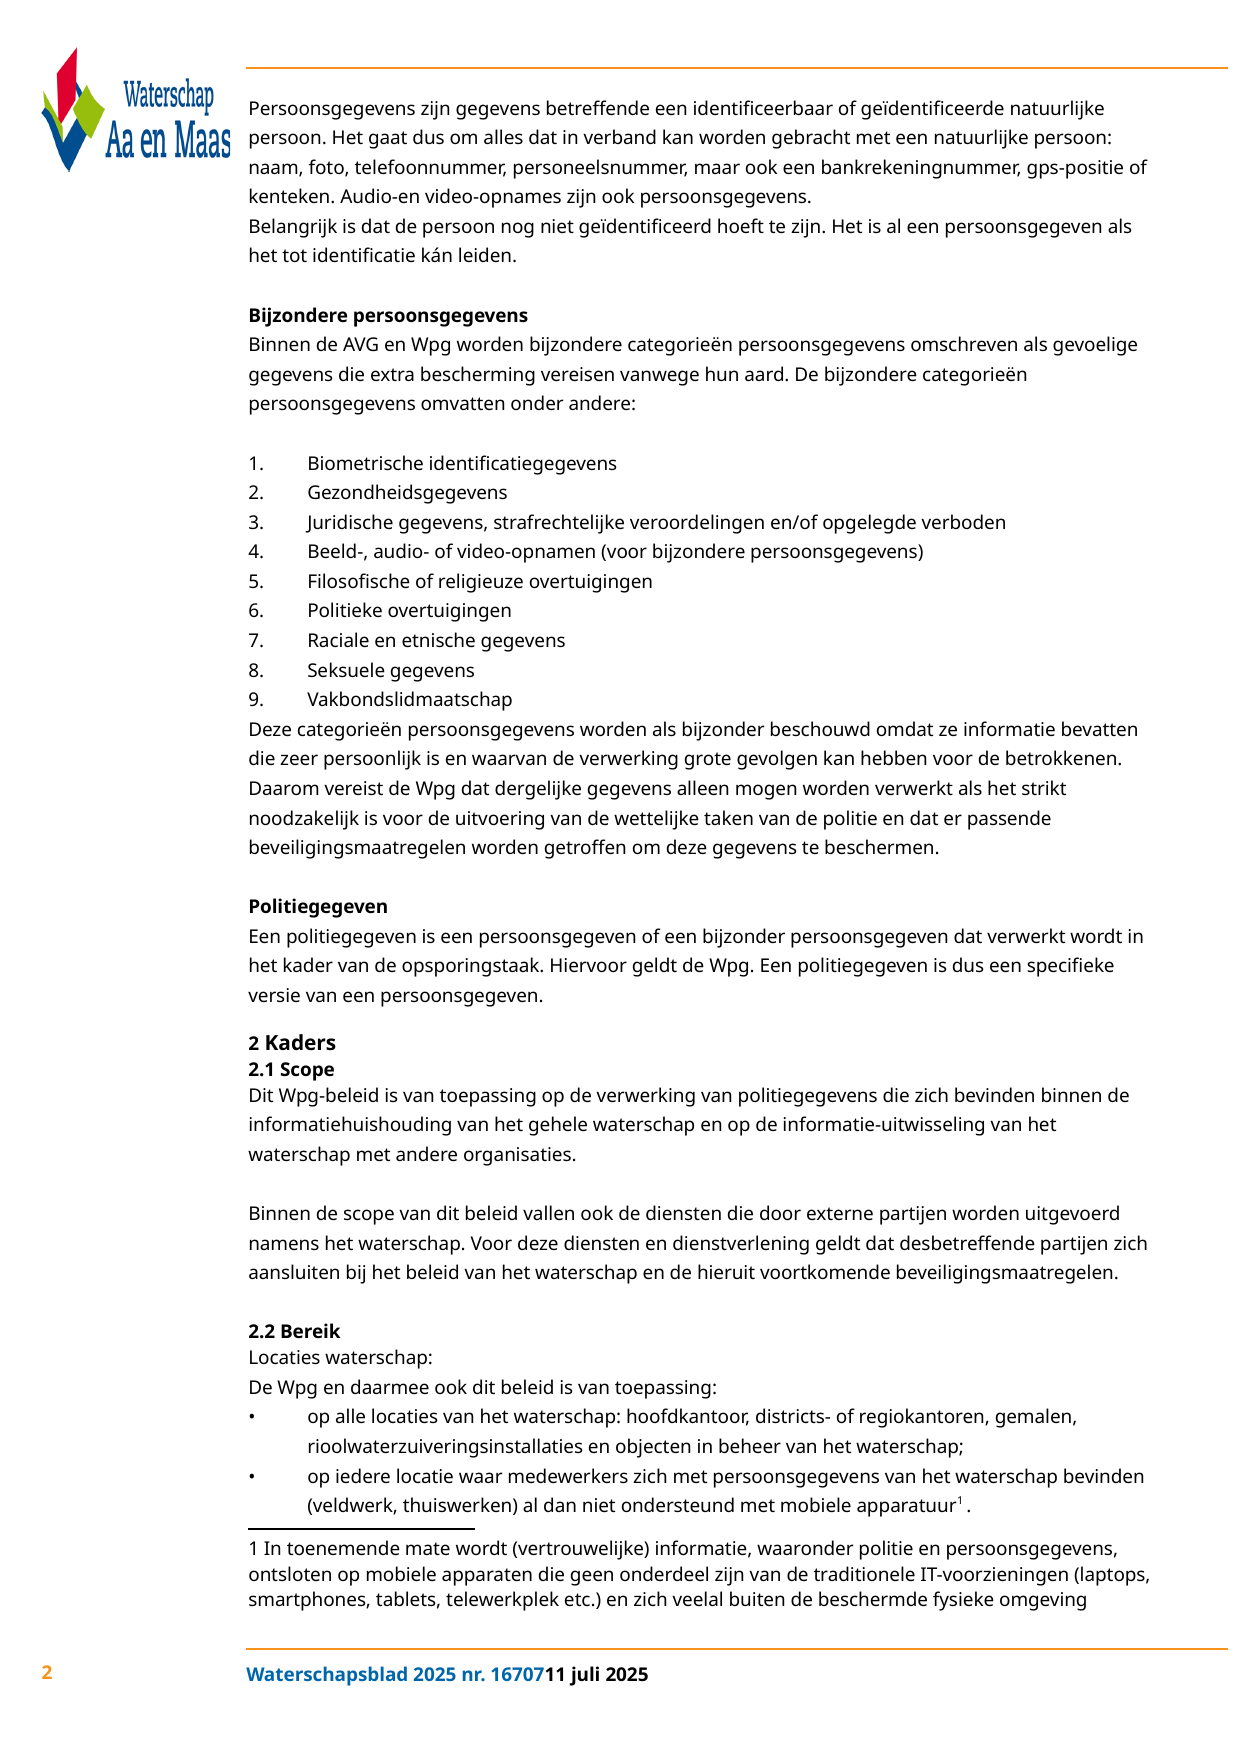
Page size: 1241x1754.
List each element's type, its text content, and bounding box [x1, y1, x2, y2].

list Raciale en etnische gegevens [248, 627, 1152, 653]
list Biometrische identificatiegegevens [248, 450, 1152, 476]
list In toenemende mate wordt (vertrouwelijke) informatie, waaronder politie en persoonsgegevens, ontsloten op mobiele apparaten die geen onderdeel zijn van de traditionele IT-voorzieningen (laptops, smartphones, tablets, telewerkplek etc.) en zich veelal buiten de beschermde fysieke omgeving [248, 1535, 1152, 1612]
list Politieke overtuigingen [248, 598, 1152, 623]
text Dit Wpg-beleid is van toepassing op de verwerking van politiegegevens die zich bevinden binnen de informatiehuishouding van het gehele waterschap en op de informatie-uitwisseling van het waterschap met andere organisaties. [248, 1082, 1152, 1167]
text Deze categorieën persoonsgegevens worden als bijzonder beschouwd omdat ze informatie bevatten die zeer persoonlijk is en waarvan de verwerking grote gevolgen kan hebben voor de betrokkenen. [248, 716, 1152, 771]
text 2.1 Scope [248, 1056, 1152, 1082]
text Belangrijk is dat de persoon nog niet geïdentificeerd hoeft te zijn. Het is al een persoonsgegeven als het tot identificatie kán leiden. [248, 213, 1152, 268]
list Filosofische of religieuze overtuigingen [248, 568, 1152, 594]
text Persoonsgegevens zijn gegevens betreffende een identificeerbaar of geïdentificeerde natuurlijke persoon. Het gaat dus om alles dat in verband kan worden gebracht met een natuurlijke persoon: [248, 95, 1152, 150]
text Een politiegegeven is een persoonsgegeven of een bijzonder persoonsgegeven dat verwerkt wordt in het kader van de opsporingstaak. Hiervoor geldt de Wpg. Een politiegegeven is dus een specifieke versie van een persoonsgegeven. [248, 923, 1152, 1008]
picture [41, 47, 231, 172]
text naam, foto, telefoonnummer, personeelsnummer, maar ook een bankrekeningnummer, gps-positie of kenteken. Audio-en video-opnames zijn ook persoonsgegevens. [248, 154, 1152, 209]
list op iedere locatie waar medewerkers zich met persoonsgegevens van het waterschap bevinden (veldwerk, thuiswerken) al dan niet ondersteund met mobiele apparatuur. [248, 1463, 1152, 1518]
text 2.2 Bereik [248, 1319, 1152, 1344]
text Politiegegeven [248, 893, 1152, 919]
list Beeld-, audio- of video-opnamen (voor bijzondere persoonsgegevens) [248, 538, 1152, 564]
list op alle locaties van het waterschap: hoofdkantoor, districts- of regiokantoren, gemalen, rioolwaterzuiveringsinstallaties en objecten in beheer van het waterschap; [248, 1404, 1152, 1459]
text Bijzondere persoonsgegevens [248, 302, 1152, 328]
text Binnen de AVG en Wpg worden bijzondere categorieën persoonsgegevens omschreven als gevoelige gegevens die extra bescherming vereisen vanwege hun aard. De bijzondere categorieën persoonsgegevens omvatten onder andere: [248, 331, 1152, 416]
list Juridische gegevens, strafrechtelijke veroordelingen en/of opgelegde verboden [248, 509, 1152, 535]
text Daarom vereist de Wpg dat dergelijke gegevens alleen mogen worden verwerkt als het strikt noodzakelijk is voor de uitvoering van de wettelijke taken van de politie en dat er passende beveiligingsmaatregelen worden getroffen om deze gegevens te beschermen. [248, 775, 1152, 860]
text Locaties waterschap: [248, 1344, 1152, 1370]
list Vakbondslidmaatschap [248, 686, 1152, 712]
text Binnen de scope van dit beleid vallen ook de diensten die door externe partijen worden uitgevoerd namens het waterschap. Voor deze diensten en dienstverlening geldt dat desbetreffende partijen zich aansluiten bij het beleid van het waterschap en de hieruit voortkomende beveiligingsmaatregelen. [248, 1200, 1152, 1285]
text De Wpg en daarmee ook dit beleid is van toepassing: [248, 1374, 1152, 1400]
list Gezondheidsgegevens [248, 479, 1152, 505]
text 2 Kaders [248, 1028, 1152, 1056]
list Seksuele gegevens [248, 657, 1152, 683]
